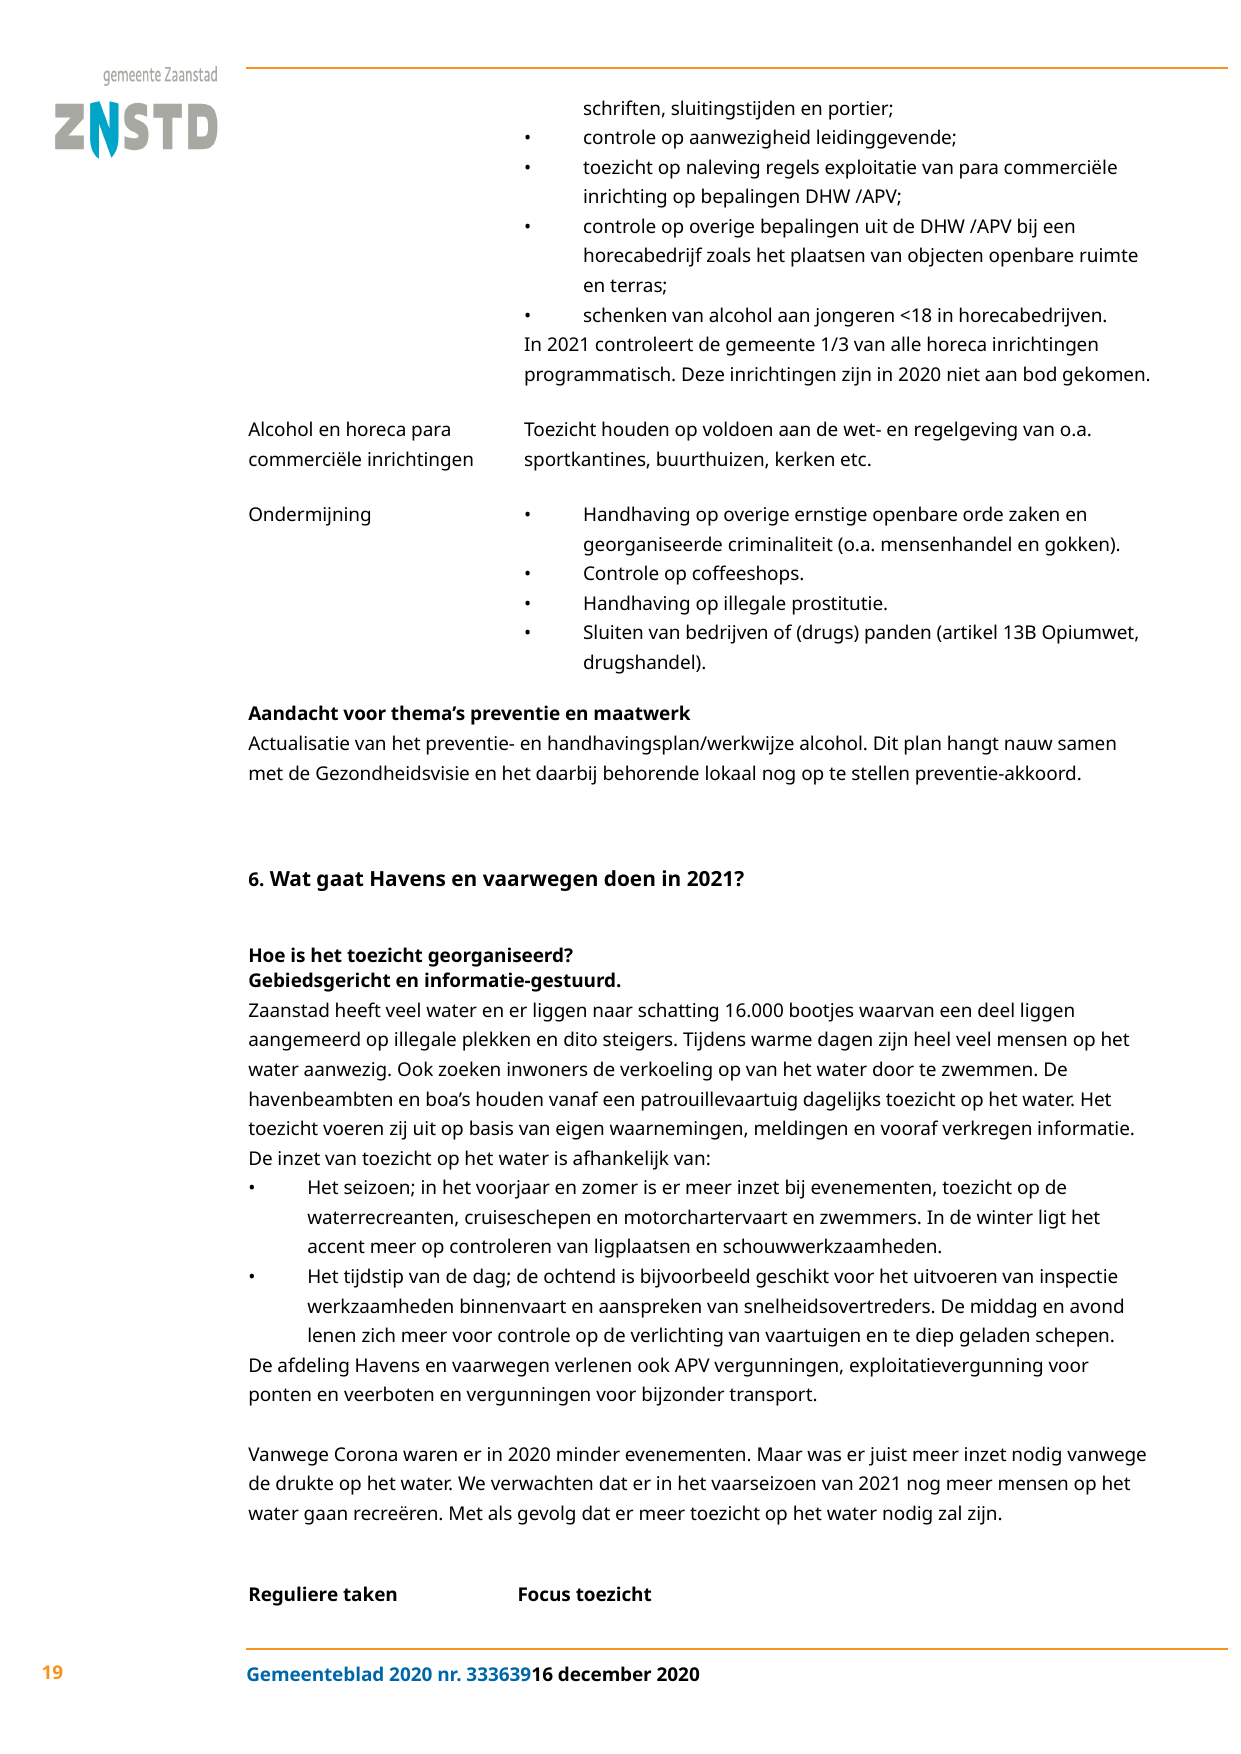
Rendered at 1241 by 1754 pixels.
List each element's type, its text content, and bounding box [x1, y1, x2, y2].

table_cell [248, 95, 524, 416]
table_cell Aandacht voor thema’s preventie en maatwerk Actualisatie van het preventie- en handhavingsplan/werkwijze alcohol. Dit plan hangt nauw samen met de Gezondheidsvisie en het daarbij behorende lokaal nog op te stellen preventie-akkoord. [248, 701, 1152, 786]
table_cell Gebiedsgericht en informatie-gestuurd. Zaanstad heeft veel water en er liggen naar schatting 16.000 bootjes waarvan een deel liggen aangemeerd op illegale plekken en dito steigers. Tijdens warme dagen zijn heel veel mensen op het water aanwezig. Ook zoeken inwoners de verkoeling op van het water door te zwemmen. De havenbeambten en boa’s houden vanaf een patrouillevaartuig dagelijks toezicht op het water. Het toezicht voeren zij uit op basis van eigen waarnemingen, meldingen en vooraf verkregen informatie. De inzet van toezicht op het water is afhankelijk van: Het seizoen; in het voorjaar en zomer is er meer inzet bij evenementen, toezicht op de waterrecreanten, cruiseschepen en motorchartervaart en zwemmers. In de winter ligt het accent meer op controleren van ligplaatsen en schouwwerkzaamheden. Het tijdstip van de dag; de ochtend is bijvoorbeeld geschikt voor het uitvoeren van inspectie werkzaamheden binnenvaart en aanspreken van snelheidsovertreders. De middag en avond lenen zich meer voor controle op de verlichting van vaartuigen en te diep geladen schepen. De afdeling Havens en vaarwegen verlenen ook APV vergunningen, exploitatievergunning voor ponten en veerboten en vergunningen voor bijzonder transport. Vanwege Corona waren er in 2020 minder evenementen. Maar was er juist meer inzet nodig vanwege de drukte op het water. We verwachten dat er in het vaarseizoen van 2021 nog meer mensen op het water gaan recreëren. Met als gevolg dat er meer toezicht op het water nodig zal zijn. [248, 968, 1152, 1555]
picture [41, 47, 231, 172]
table_cell [248, 1555, 1152, 1581]
text 6. Wat gaat Havens en vaarwegen doen in 2021? [248, 864, 1152, 892]
table_cell Toezicht houden op voldoen aan de wet- en regelgeving van o.a. sportkantines, buurthuizen, kerken etc. [524, 416, 1152, 501]
table_cell Ondermijning [248, 501, 524, 675]
table_cell Handhaving op overige ernstige openbare orde zaken en georganiseerde criminaliteit (o.a. mensenhandel en gokken). Controle op coffeeshops. Handhaving op illegale prostitutie. Sluiten van bedrijven of (drugs) panden (artikel 13B Opiumwet, drugshandel). [524, 501, 1152, 675]
table_cell [248, 675, 1152, 701]
table_cell Focus toezicht [517, 1581, 1152, 1607]
table_cell schriften, sluitingstijden en portier; controle op aanwezigheid leidinggevende; toezicht op naleving regels exploitatie van para commerciële inrichting op bepalingen DHW /APV; controle op overige bepalingen uit de DHW /APV bij een horecabedrijf zoals het plaatsen van objecten openbare ruimte en terras; schenken van alcohol aan jongeren <18 in horecabedrijven. In 2021 controleert de gemeente 1/3 van alle horeca inrichtingen programmatisch. Deze inrichtingen zijn in 2020 niet aan bod gekomen. [524, 95, 1152, 416]
table_header Hoe is het toezicht georganiseerd? [248, 942, 1152, 967]
table_cell Alcohol en horeca para commerciële inrichtingen [248, 416, 524, 501]
table_cell Reguliere taken [248, 1581, 517, 1607]
